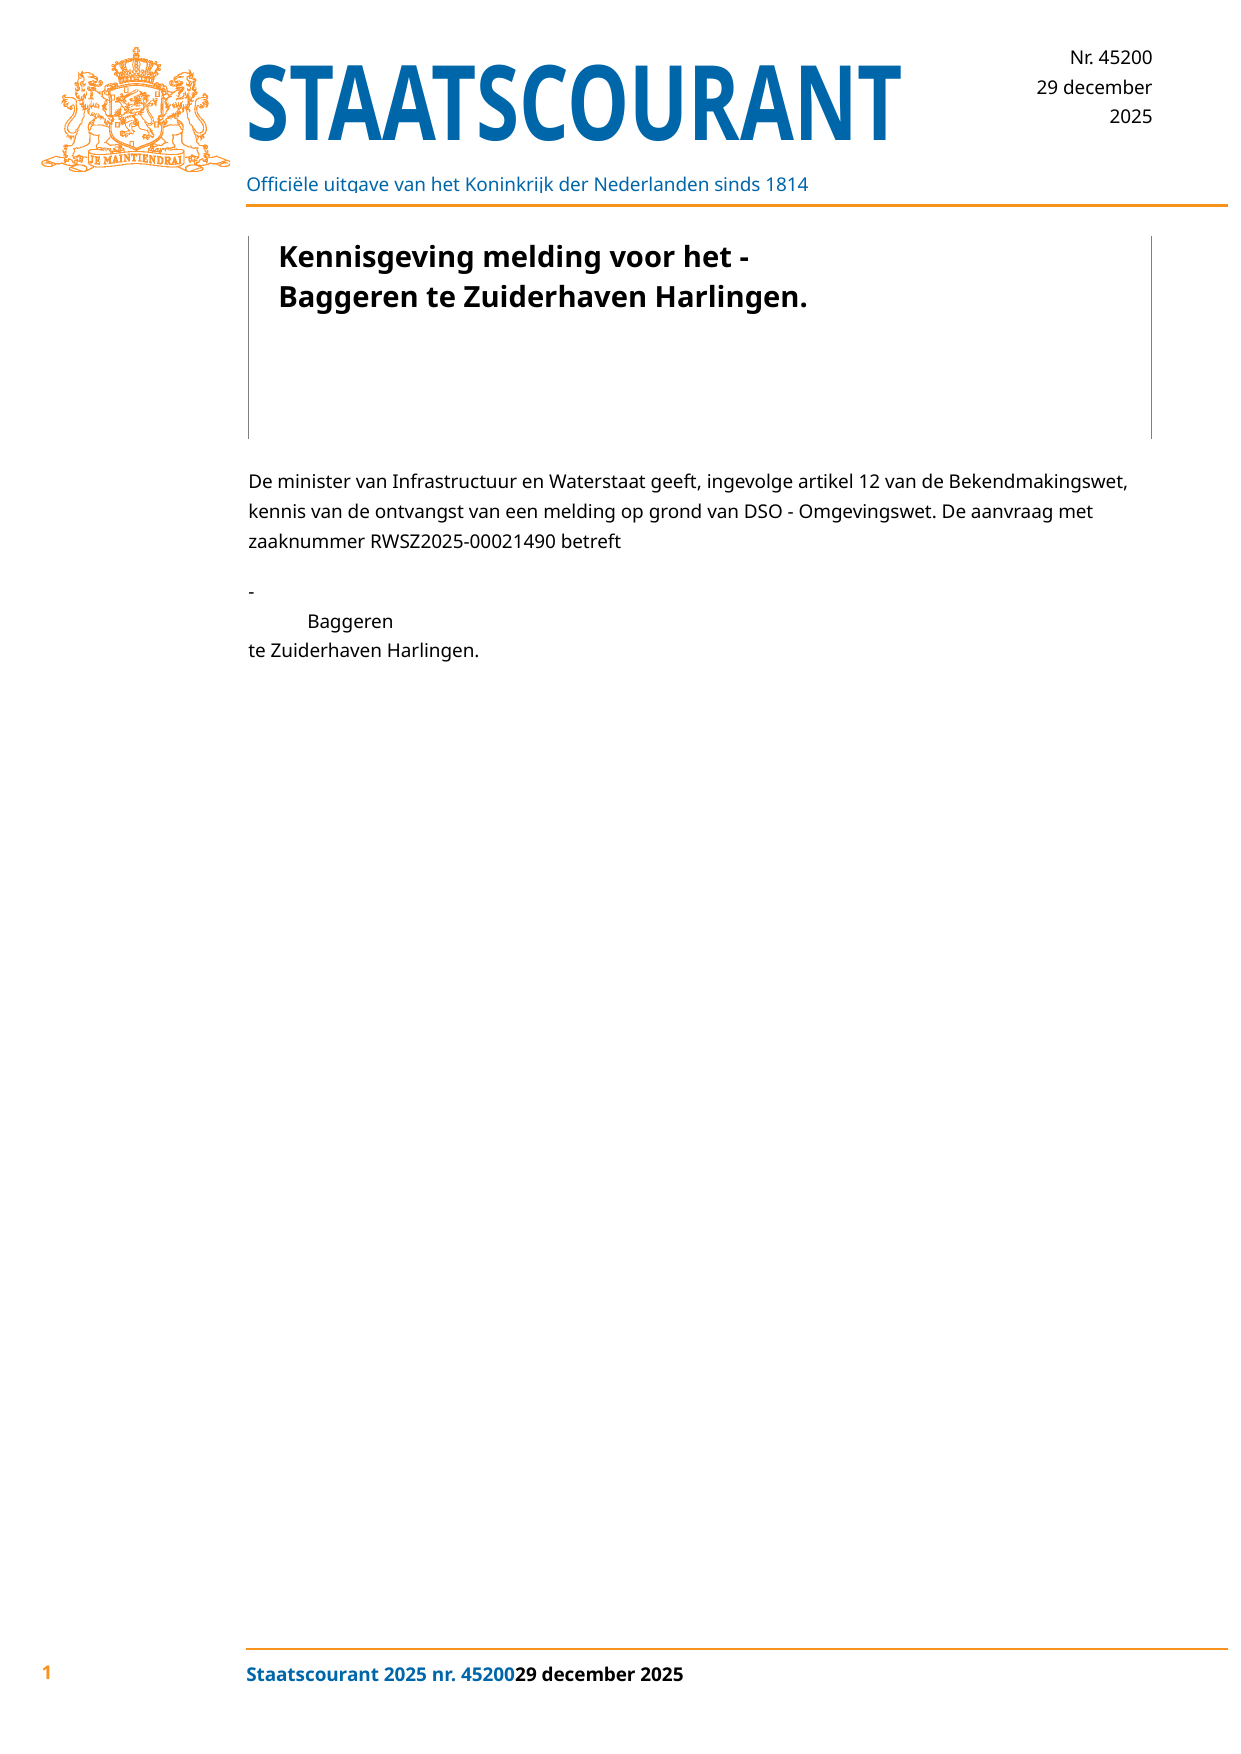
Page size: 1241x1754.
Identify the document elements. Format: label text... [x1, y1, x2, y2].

table_header Kennisgeving melding voor het -Baggeren te Zuiderhaven Harlingen. [249, 236, 850, 439]
picture [41, 47, 231, 172]
table_header [850, 236, 912, 413]
list Baggeren [248, 608, 1152, 633]
table_header [1090, 236, 1151, 413]
table_header [850, 414, 1151, 439]
text te Zuiderhaven Harlingen. [248, 637, 1152, 663]
text De minister van Infrastructuur en Waterstaat geeft, ingevolge artikel 12 van de Bekendmakingswet, kennis van de ontvangst van een melding op grond van DSO - Omgevingswet. De aanvraag met zaaknummer RWSZ2025-00021490 betreft [248, 469, 1152, 553]
picture [912, 236, 1090, 414]
